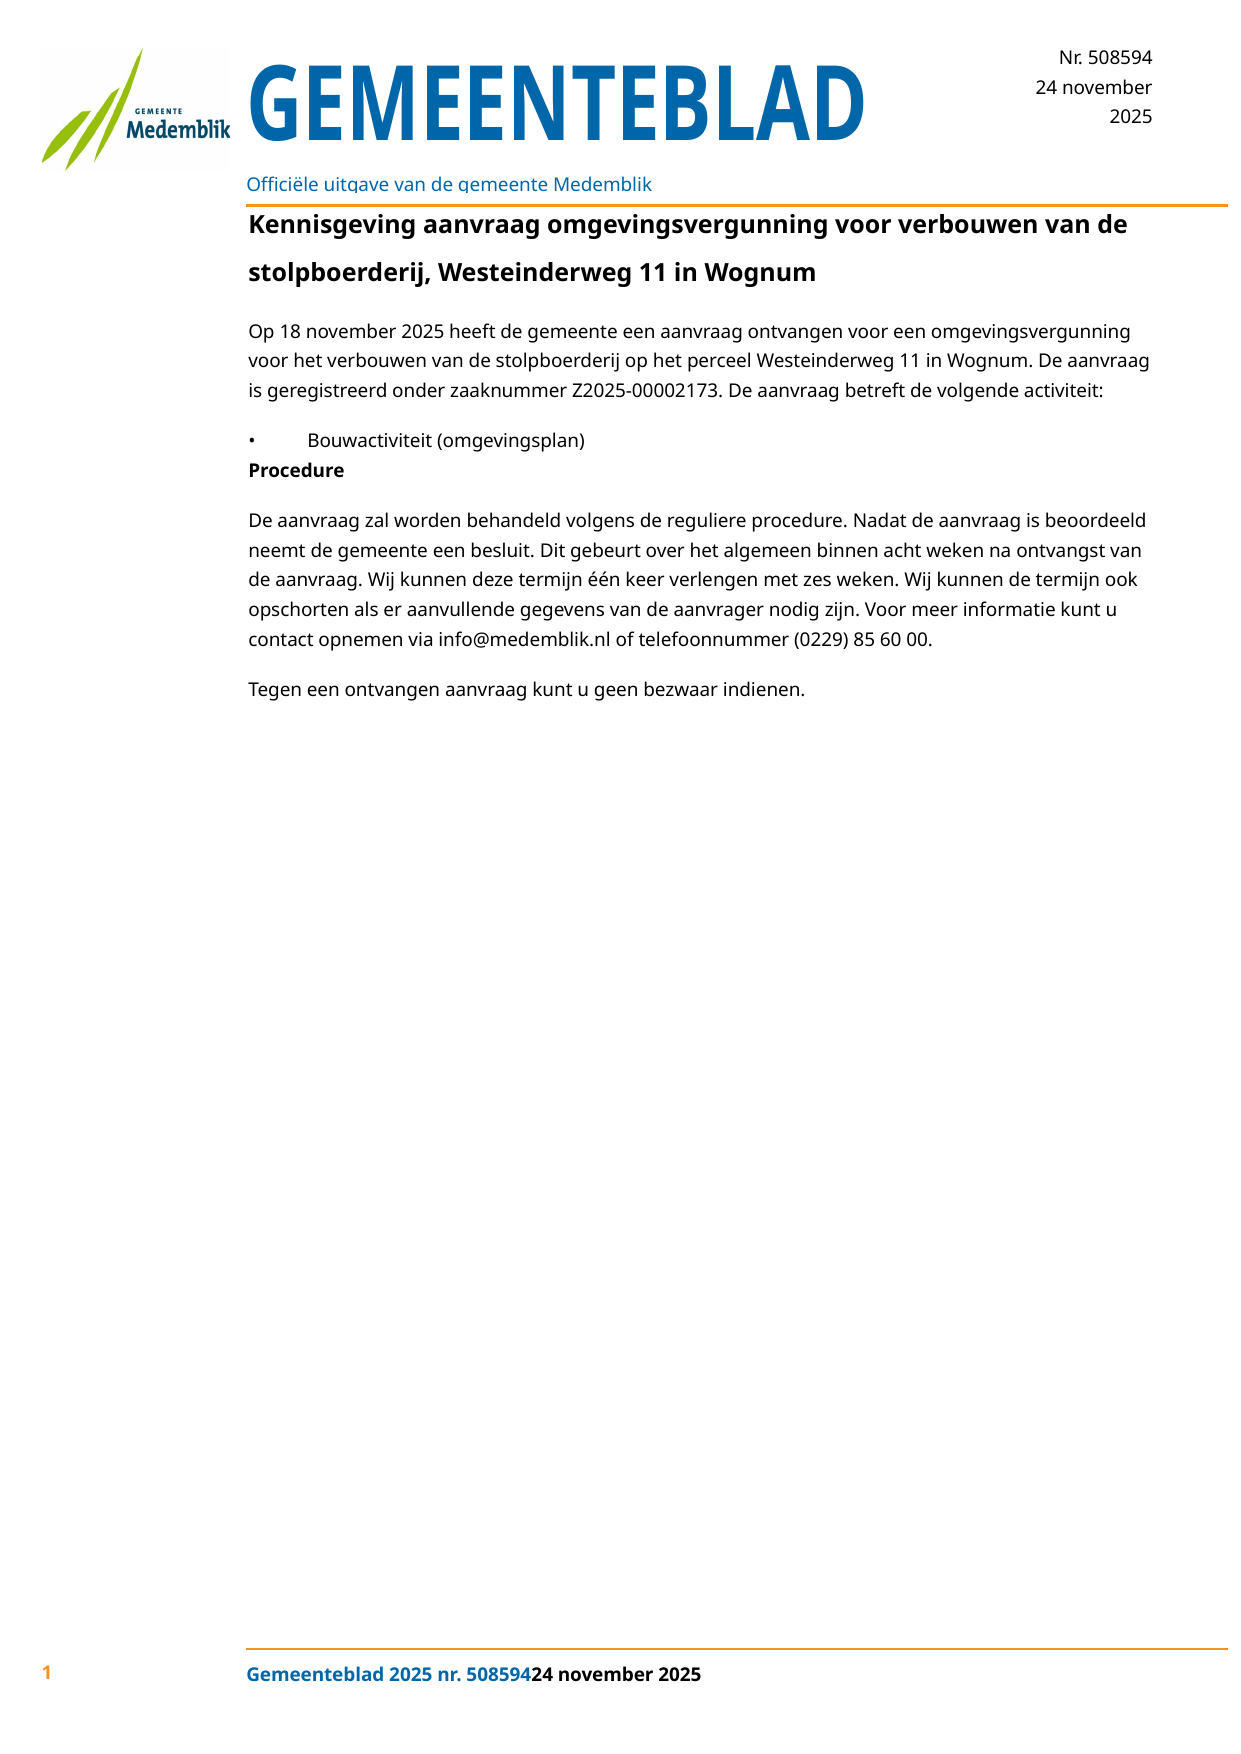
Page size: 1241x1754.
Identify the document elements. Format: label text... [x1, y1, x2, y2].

picture [41, 47, 231, 172]
text Procedure [248, 457, 1152, 483]
text Op 18 november 2025 heeft de gemeente een aanvraag ontvangen voor een omgevingsvergunning voor het verbouwen van de stolpboerderij op het perceel Westeinderweg 11 in Wognum. De aanvraag is geregistreerd onder zaaknummer Z2025-00002173. De aanvraag betreft de volgende activiteit: [248, 318, 1152, 403]
text Tegen een ontvangen aanvraag kunt u geen bezwaar indienen. [248, 676, 1152, 702]
list Bouwactiviteit (omgevingsplan) [248, 427, 1152, 453]
text Kennisgeving aanvraag omgevingsvergunning voor verbouwen van de stolpboerderij, Westeinderweg 11 in Wognum [248, 207, 1152, 288]
text De aanvraag zal worden behandeld volgens de reguliere procedure. Nadat de aanvraag is beoordeeld neemt de gemeente een besluit. Dit gebeurt over het algemeen binnen acht weken na ontvangst van de aanvraag. Wij kunnen deze termijn één keer verlengen met zes weken. Wij kunnen de termijn ook opschorten als er aanvullende gegevens van de aanvrager nodig zijn. Voor meer informatie kunt u contact opnemen via info@medemblik.nl of telefoonnummer (0229) 85 60 00. [248, 507, 1152, 652]
